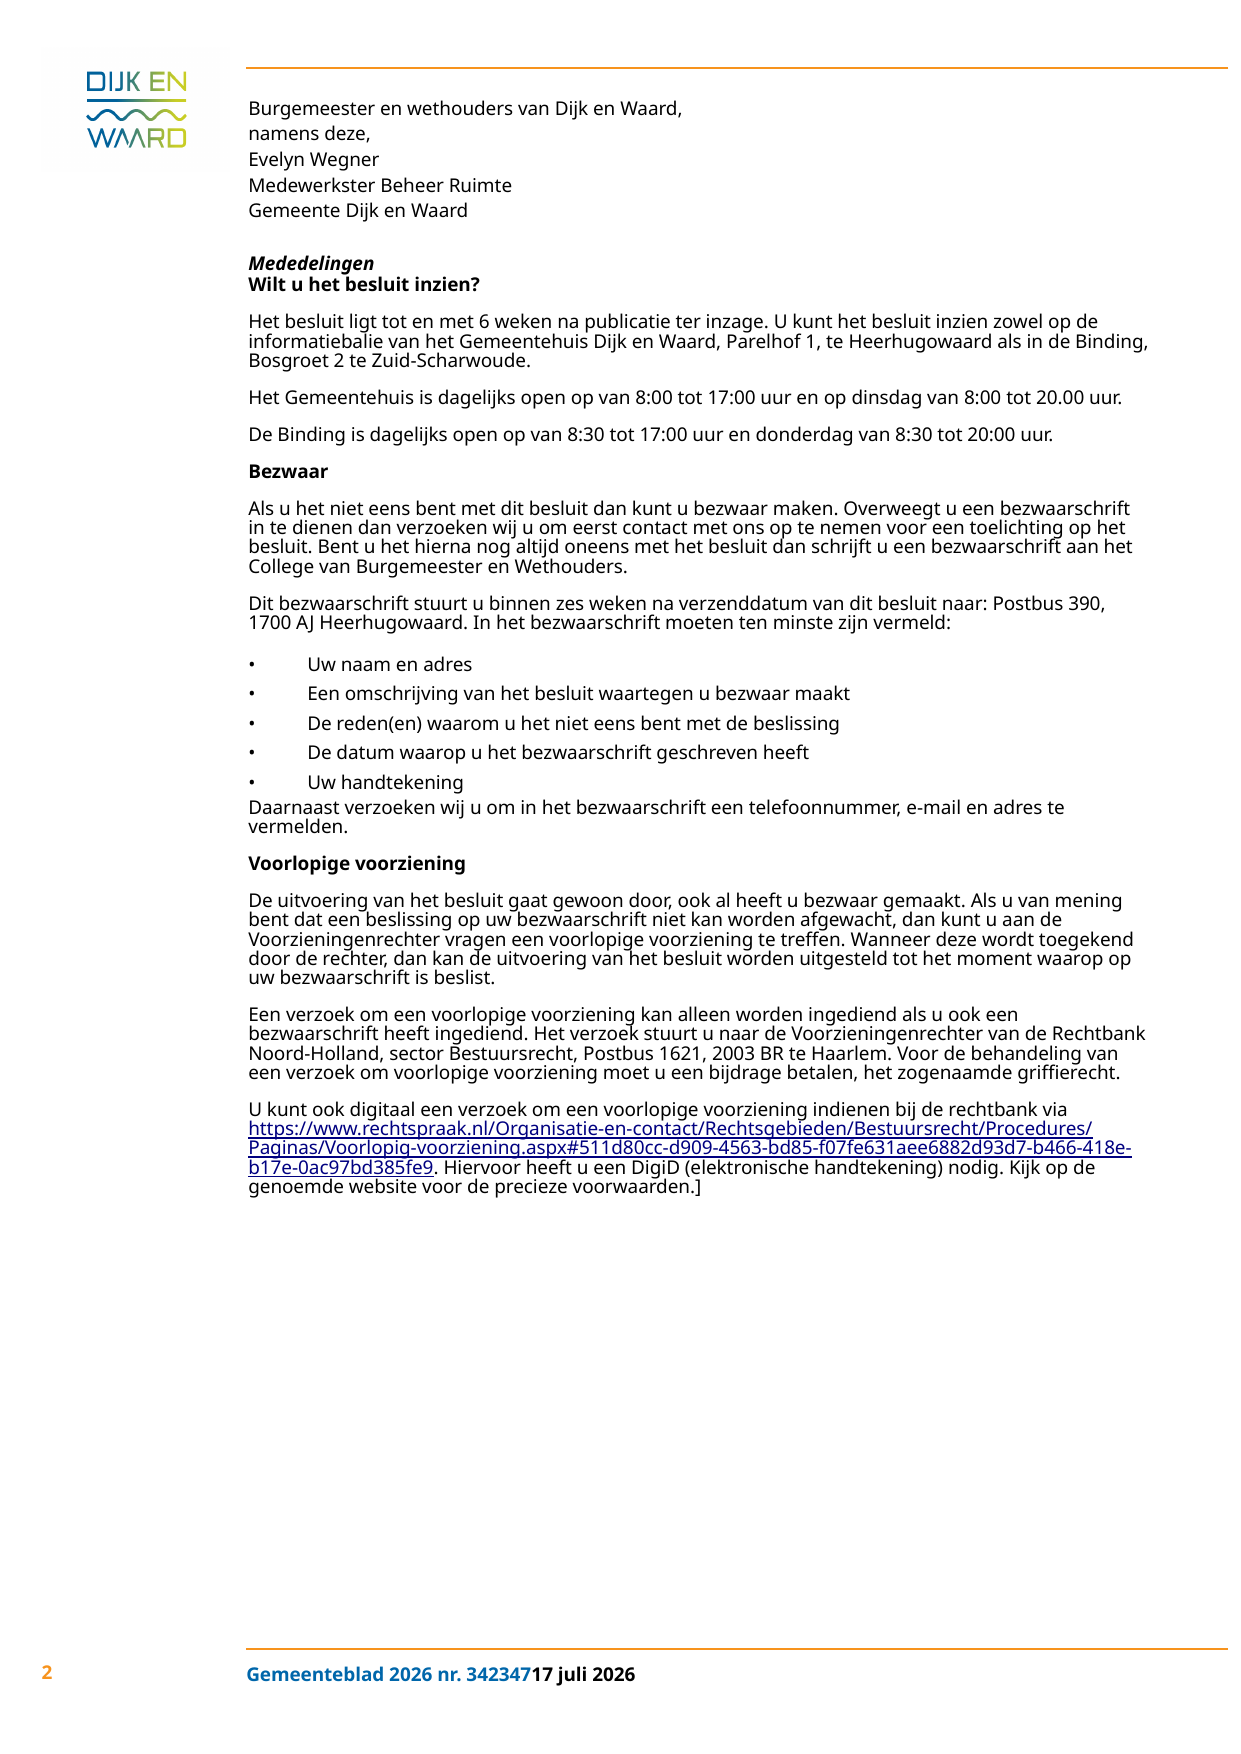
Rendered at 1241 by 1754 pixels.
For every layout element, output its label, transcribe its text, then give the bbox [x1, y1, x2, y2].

text U kunt ook digitaal een verzoek om een voorlopige voorziening indienen bij de rechtbank via https://www.rechtspraak.nl/Organisatie-en-contact/Rechtsgebieden/Bestuursrecht/Procedures/Paginas/Voorlopig-voorziening.aspx#511d80cc-d909-4563-bd85-f07fe631aee6882d93d7-b466-418e-b17e-0ac97bd385fe9. Hiervoor heeft u een DigiD (elektronische handtekening) nodig. Kijk op de genoemde website voor de precieze voorwaarden.] [248, 1101, 1152, 1197]
text Wilt u het besluit inzien? [248, 276, 1152, 296]
text Het Gemeentehuis is dagelijks open op van 8:00 tot 17:00 uur en op dinsdag van 8:00 tot 20.00 uur. [248, 389, 1152, 408]
list Uw naam en adres [248, 651, 1152, 677]
text Evelyn Wegner [248, 146, 1152, 172]
text Dit bezwaarschrift stuurt u binnen zes weken na verzenddatum van dit besluit naar: Postbus 390, 1700 AJ Heerhugowaard. In het bezwaarschrift moeten ten minste zijn vermeld: [248, 594, 1152, 633]
text Bezwaar [248, 463, 1152, 482]
text De uitvoering van het besluit gaat gewoon door, ook al heeft u bezwaar gemaakt. Als u van mening bent dat een beslissing op uw bezwaarschrift niet kan worden afgewacht, dan kunt u aan de Voorzieningenrechter vragen een voorlopige voorziening te treffen. Wanneer deze wordt toegekend door de rechter, dan kan de uitvoering van het besluit worden uitgesteld tot het moment waarop op uw bezwaarschrift is beslist. [248, 892, 1152, 988]
list De datum waarop u het bezwaarschrift geschreven heeft [248, 739, 1152, 765]
list Uw handtekening [248, 769, 1152, 795]
text Een verzoek om een voorlopige voorziening kan alleen worden ingediend als u ook een bezwaarschrift heeft ingediend. Het verzoek stuurt u naar de Voorzieningenrechter van de Rechtbank Noord-Holland, sector Bestuursrecht, Postbus 1621, 2003 BR te Haarlem. Voor de behandeling van een verzoek om voorlopige voorziening moet u een bijdrage betalen, het zogenaamde griffierecht. [248, 1006, 1152, 1083]
text Voorlopige voorziening [248, 855, 1152, 874]
text Mededelingen [248, 251, 1152, 276]
text Burgemeester en wethouders van Dijk en Waard, [248, 95, 1152, 121]
text Medewerkster Beheer Ruimte [248, 172, 1152, 198]
list Een omschrijving van het besluit waartegen u bezwaar maakt [248, 680, 1152, 706]
picture [41, 47, 231, 172]
text Gemeente Dijk en Waard [248, 198, 1152, 223]
text namens deze, [248, 121, 1152, 146]
text Als u het niet eens bent met dit besluit dan kunt u bezwaar maken. Overweegt u een bezwaarschrift in te dienen dan verzoeken wij u om eerst contact met ons op te nemen voor een toelichting op het besluit. Bent u het hierna nog altijd oneens met het besluit dan schrijft u een bezwaarschrift aan het College van Burgemeester en Wethouders. [248, 500, 1152, 577]
list De reden(en) waarom u het niet eens bent met de beslissing [248, 710, 1152, 736]
text Daarnaast verzoeken wij u om in het bezwaarschrift een telefoonnummer, e-mail en adres te vermelden. [248, 799, 1152, 837]
text Het besluit ligt tot en met 6 weken na publicatie ter inzage. U kunt het besluit inzien zowel op de informatiebalie van het Gemeentehuis Dijk en Waard, Parelhof 1, te Heerhugowaard als in de Binding, Bosgroet 2 te Zuid-Scharwoude. [248, 313, 1152, 371]
text De Binding is dagelijks open op van 8:30 tot 17:00 uur en donderdag van 8:30 tot 20:00 uur. [248, 426, 1152, 445]
